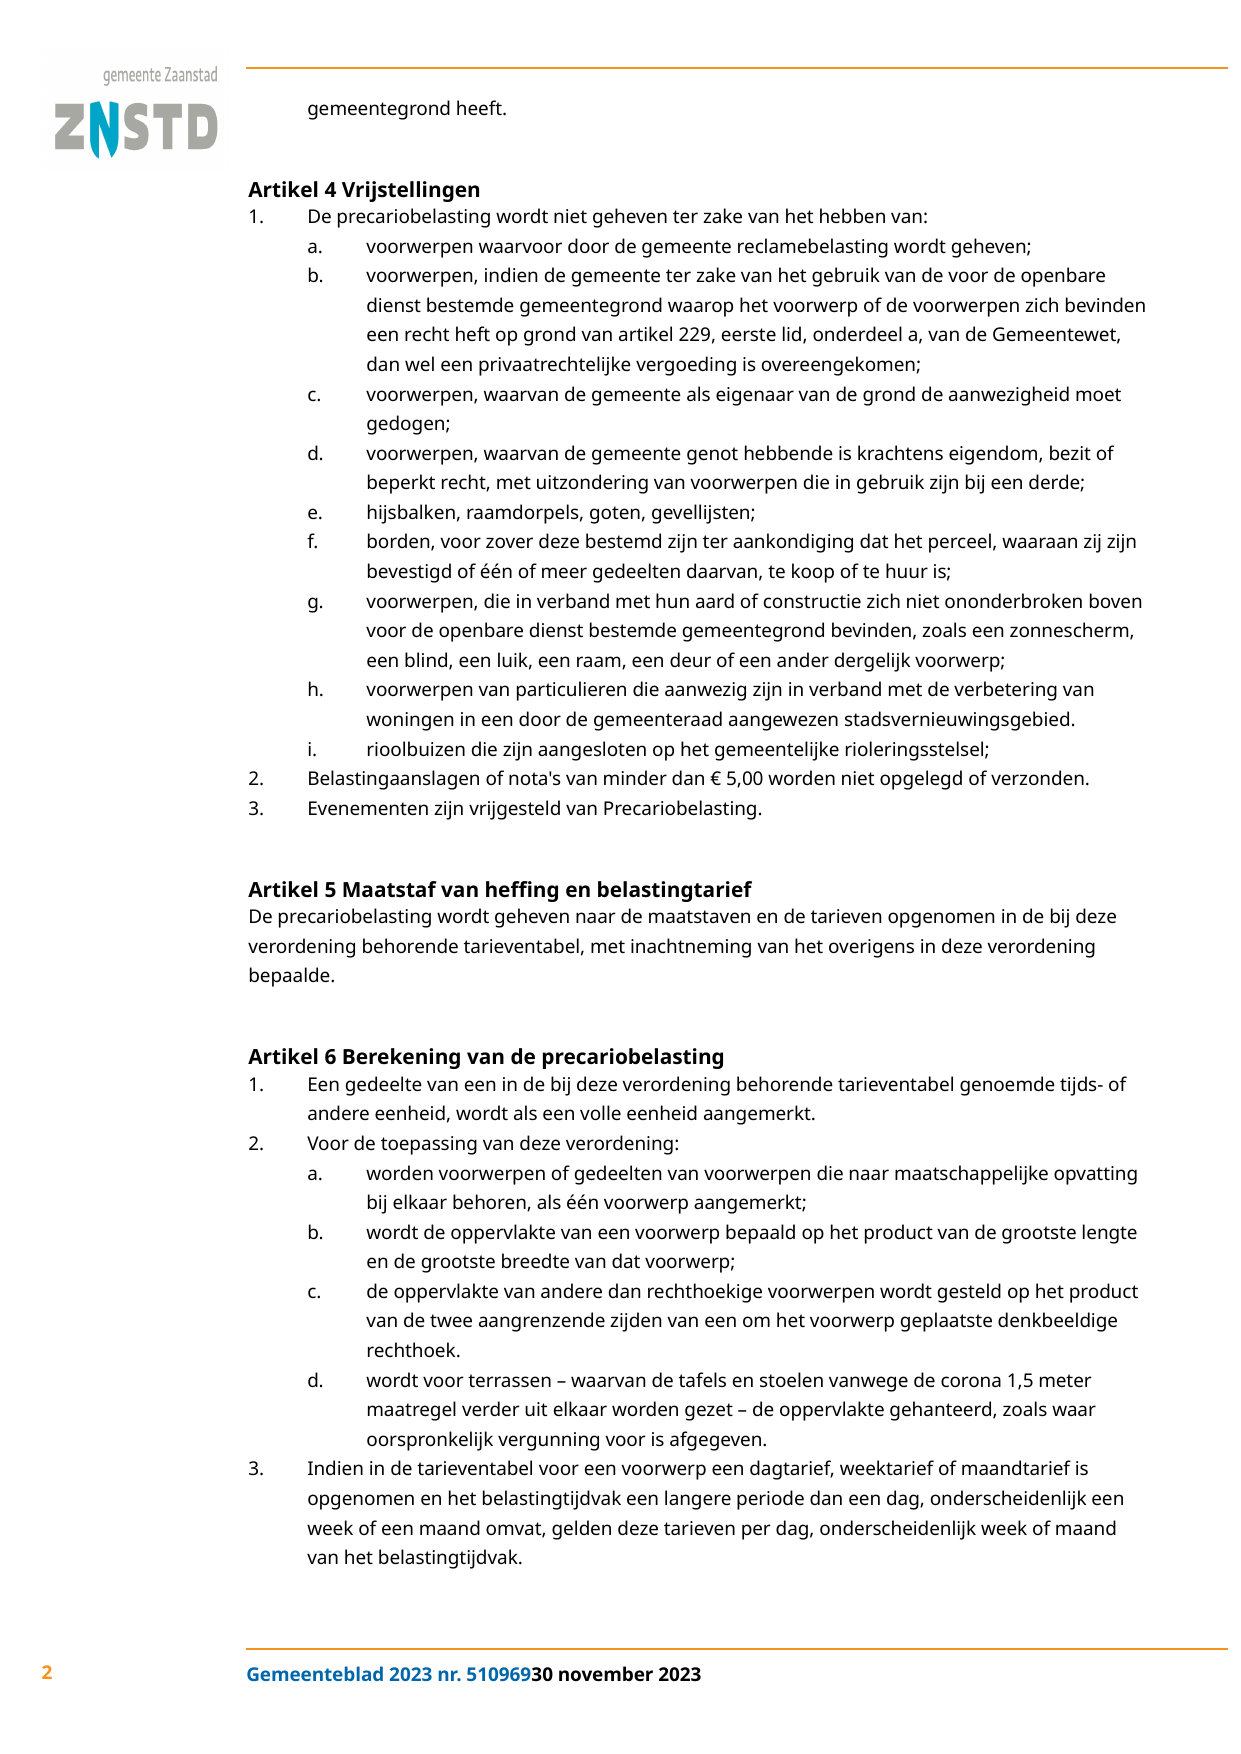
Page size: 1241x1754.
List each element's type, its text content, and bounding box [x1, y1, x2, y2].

list voorwerpen, indien de gemeente ter zake van het gebruik van de voor de openbare dienst bestemde gemeentegrond waarop het voorwerp of de voorwerpen zich bevinden een recht heft op grond van artikel 229, eerste lid, onderdeel a, van de Gemeentewet, dan wel een privaatrechtelijke vergoeding is overeengekomen; [307, 262, 1152, 377]
text De precariobelasting wordt geheven naar de maatstaven en de tarieven opgenomen in de bij deze verordening behorende tarieventabel, met inachtneming van het overigens in deze verordening bepaalde. [248, 903, 1152, 988]
list wordt de oppervlakte van een voorwerp bepaald op het product van de grootste lengte en de grootste breedte van dat voorwerp; [307, 1219, 1152, 1274]
list Evenementen zijn vrijgesteld van Precariobelasting. [248, 795, 1152, 821]
list voorwerpen waarvoor door de gemeente reclamebelasting wordt geheven; [307, 233, 1152, 258]
list Een gedeelte van een in de bij deze verordening behorende tarieventabel genoemde tijds- of andere eenheid, wordt als een volle eenheid aangemerkt. [248, 1071, 1152, 1126]
list voorwerpen, waarvan de gemeente als eigenaar van de grond de aanwezigheid moet gedogen; [307, 381, 1152, 436]
list voorwerpen van particulieren die aanwezig zijn in verband met de verbetering van woningen in een door de gemeenteraad aangewezen stadsvernieuwingsgebied. [307, 677, 1152, 732]
list wordt voor terrassen – waarvan de tafels en stoelen vanwege de corona 1,5 meter maatregel verder uit elkaar worden gezet – de oppervlakte gehanteerd, zoals waar oorspronkelijk vergunning voor is afgegeven. [307, 1367, 1152, 1452]
list borden, voor zover deze bestemd zijn ter aankondiging dat het perceel, waaraan zij zijn bevestigd of één of meer gedeelten daarvan, te koop of te huur is; [307, 529, 1152, 584]
text Artikel 4 Vrijstellingen [248, 175, 1152, 203]
picture [41, 47, 231, 172]
list Voor de toepassing van deze verordening: [248, 1130, 1152, 1156]
list de oppervlakte van andere dan rechthoekige voorwerpen wordt gesteld op het product van de twee aangrenzende zijden van een om het voorwerp geplaatste denkbeeldige rechthoek. [307, 1278, 1152, 1363]
list Belastingaanslagen of nota's van minder dan € 5,00 worden niet opgelegd of verzonden. [248, 765, 1152, 791]
list gemeentegrond heeft. [248, 95, 1152, 121]
text Artikel 5 Maatstaf van heffing en belastingtarief [248, 875, 1152, 903]
list hijsbalken, raamdorpels, goten, gevellijsten; [307, 499, 1152, 525]
list worden voorwerpen of gedeelten van voorwerpen die naar maatschappelijke opvatting bij elkaar behoren, als één voorwerp aangemerkt; [307, 1160, 1152, 1215]
list De precariobelasting wordt niet geheven ter zake van het hebben van: [248, 203, 1152, 229]
list Indien in de tarieventabel voor een voorwerp een dagtarief, weektarief of maandtarief is opgenomen en het belastingtijdvak een langere periode dan een dag, onderscheidenlijk een week of een maand omvat, gelden deze tarieven per dag, onderscheidenlijk week of maand van het belastingtijdvak. [248, 1456, 1152, 1570]
list rioolbuizen die zijn aangesloten op het gemeentelijke rioleringsstelsel; [307, 736, 1152, 761]
text Artikel 6 Berekening van de precariobelasting [248, 1042, 1152, 1071]
list voorwerpen, waarvan de gemeente genot hebbende is krachtens eigendom, bezit of beperkt recht, met uitzondering van voorwerpen die in gebruik zijn bij een derde; [307, 440, 1152, 495]
list voorwerpen, die in verband met hun aard of constructie zich niet ononderbroken boven voor de openbare dienst bestemde gemeentegrond bevinden, zoals een zonnescherm, een blind, een luik, een raam, een deur of een ander dergelijk voorwerp; [307, 588, 1152, 673]
